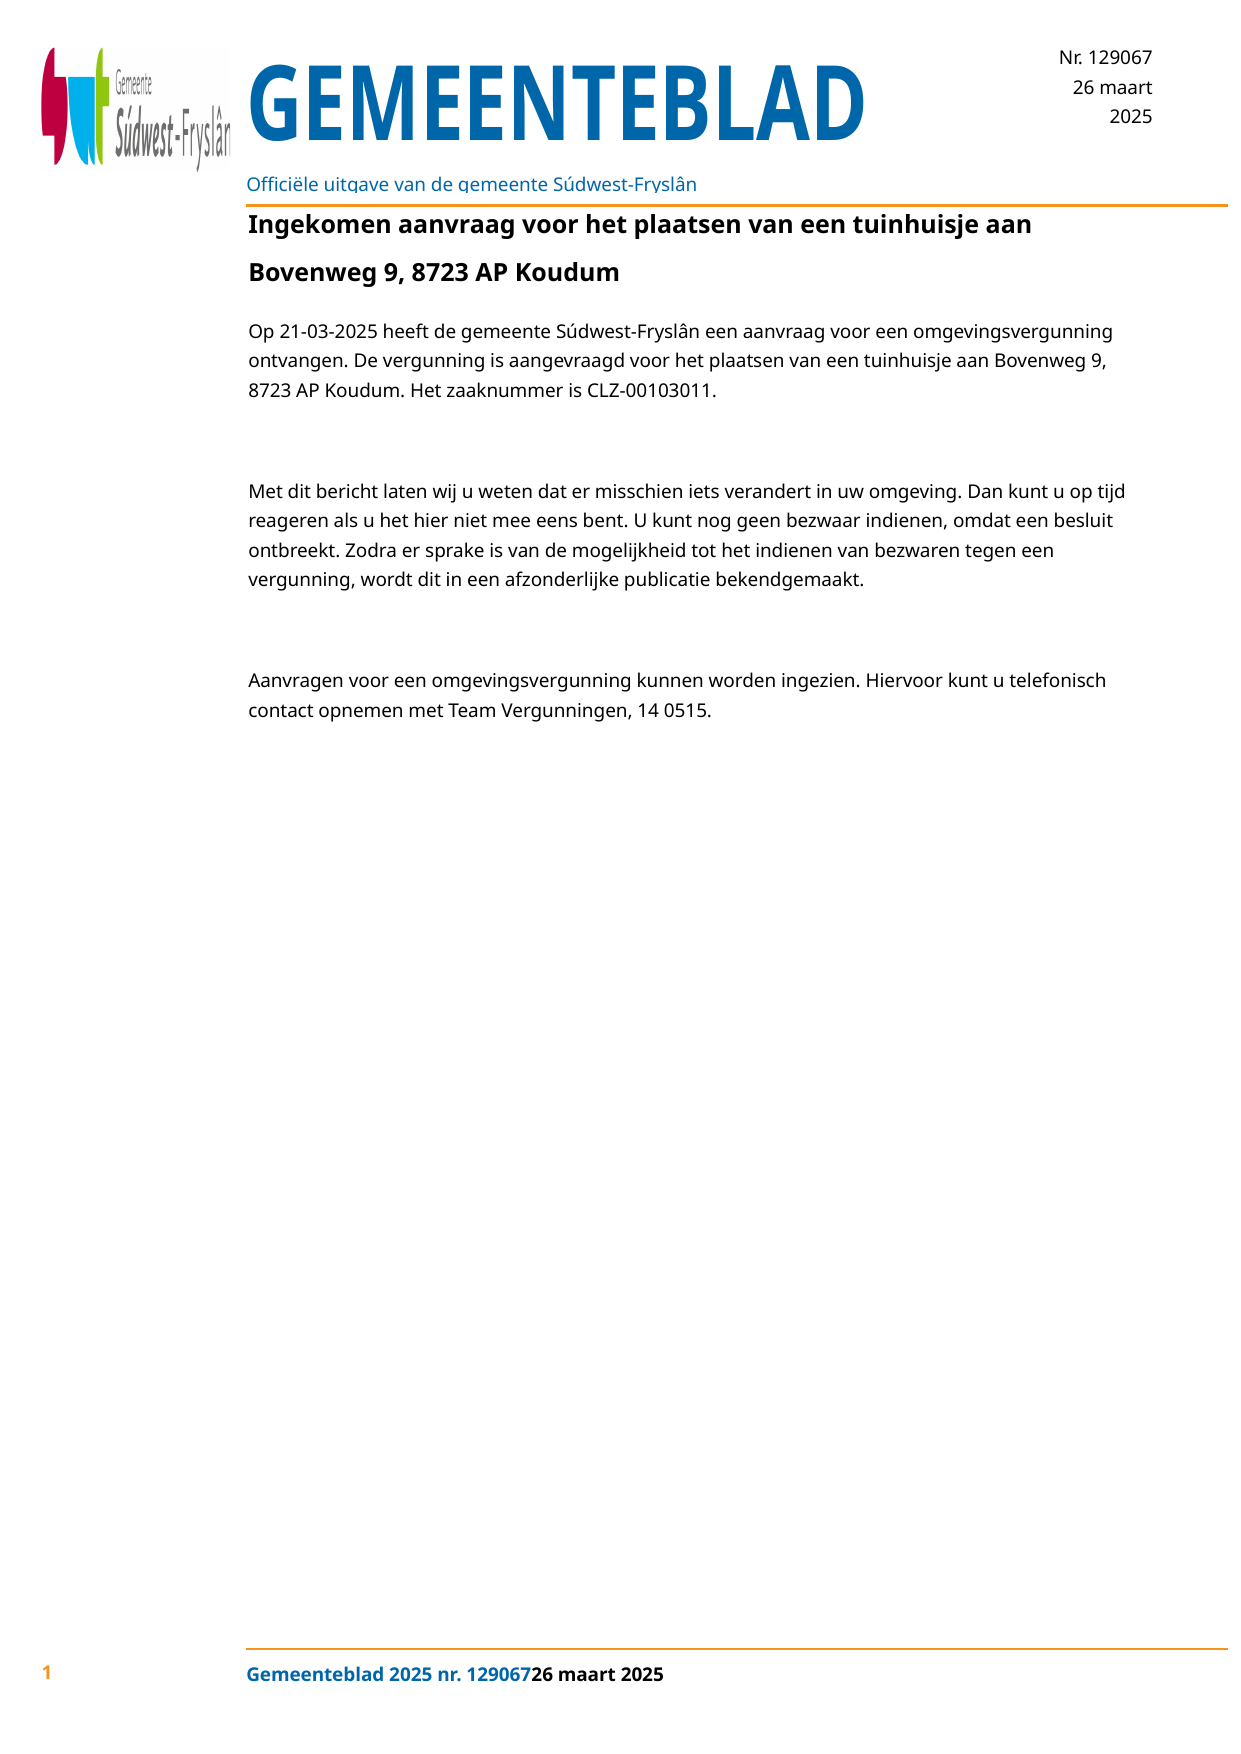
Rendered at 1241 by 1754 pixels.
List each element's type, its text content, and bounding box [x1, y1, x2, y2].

text Aanvragen voor een omgevingsvergunning kunnen worden ingezien. Hiervoor kunt u telefonisch contact opnemen met Team Vergunningen, 14 0515. [248, 667, 1152, 723]
text Op 21-03-2025 heeft de gemeente Súdwest-Fryslân een aanvraag voor een omgevingsvergunning ontvangen. De vergunning is aangevraagd voor het plaatsen van een tuinhuisje aan Bovenweg 9, 8723 AP Koudum. Het zaaknummer is CLZ-00103011. [248, 318, 1152, 403]
text Met dit bericht laten wij u weten dat er misschien iets verandert in uw omgeving. Dan kunt u op tijd reageren als u het hier niet mee eens bent. U kunt nog geen bezwaar indienen, omdat een besluit ontbreekt. Zodra er sprake is van de mogelijkheid tot het indienen van bezwaren tegen een vergunning, wordt dit in een afzonderlijke publicatie bekendgemaakt. [248, 478, 1152, 592]
picture [41, 47, 231, 172]
text Ingekomen aanvraag voor het plaatsen van een tuinhuisje aan Bovenweg 9, 8723 AP Koudum [248, 207, 1152, 288]
